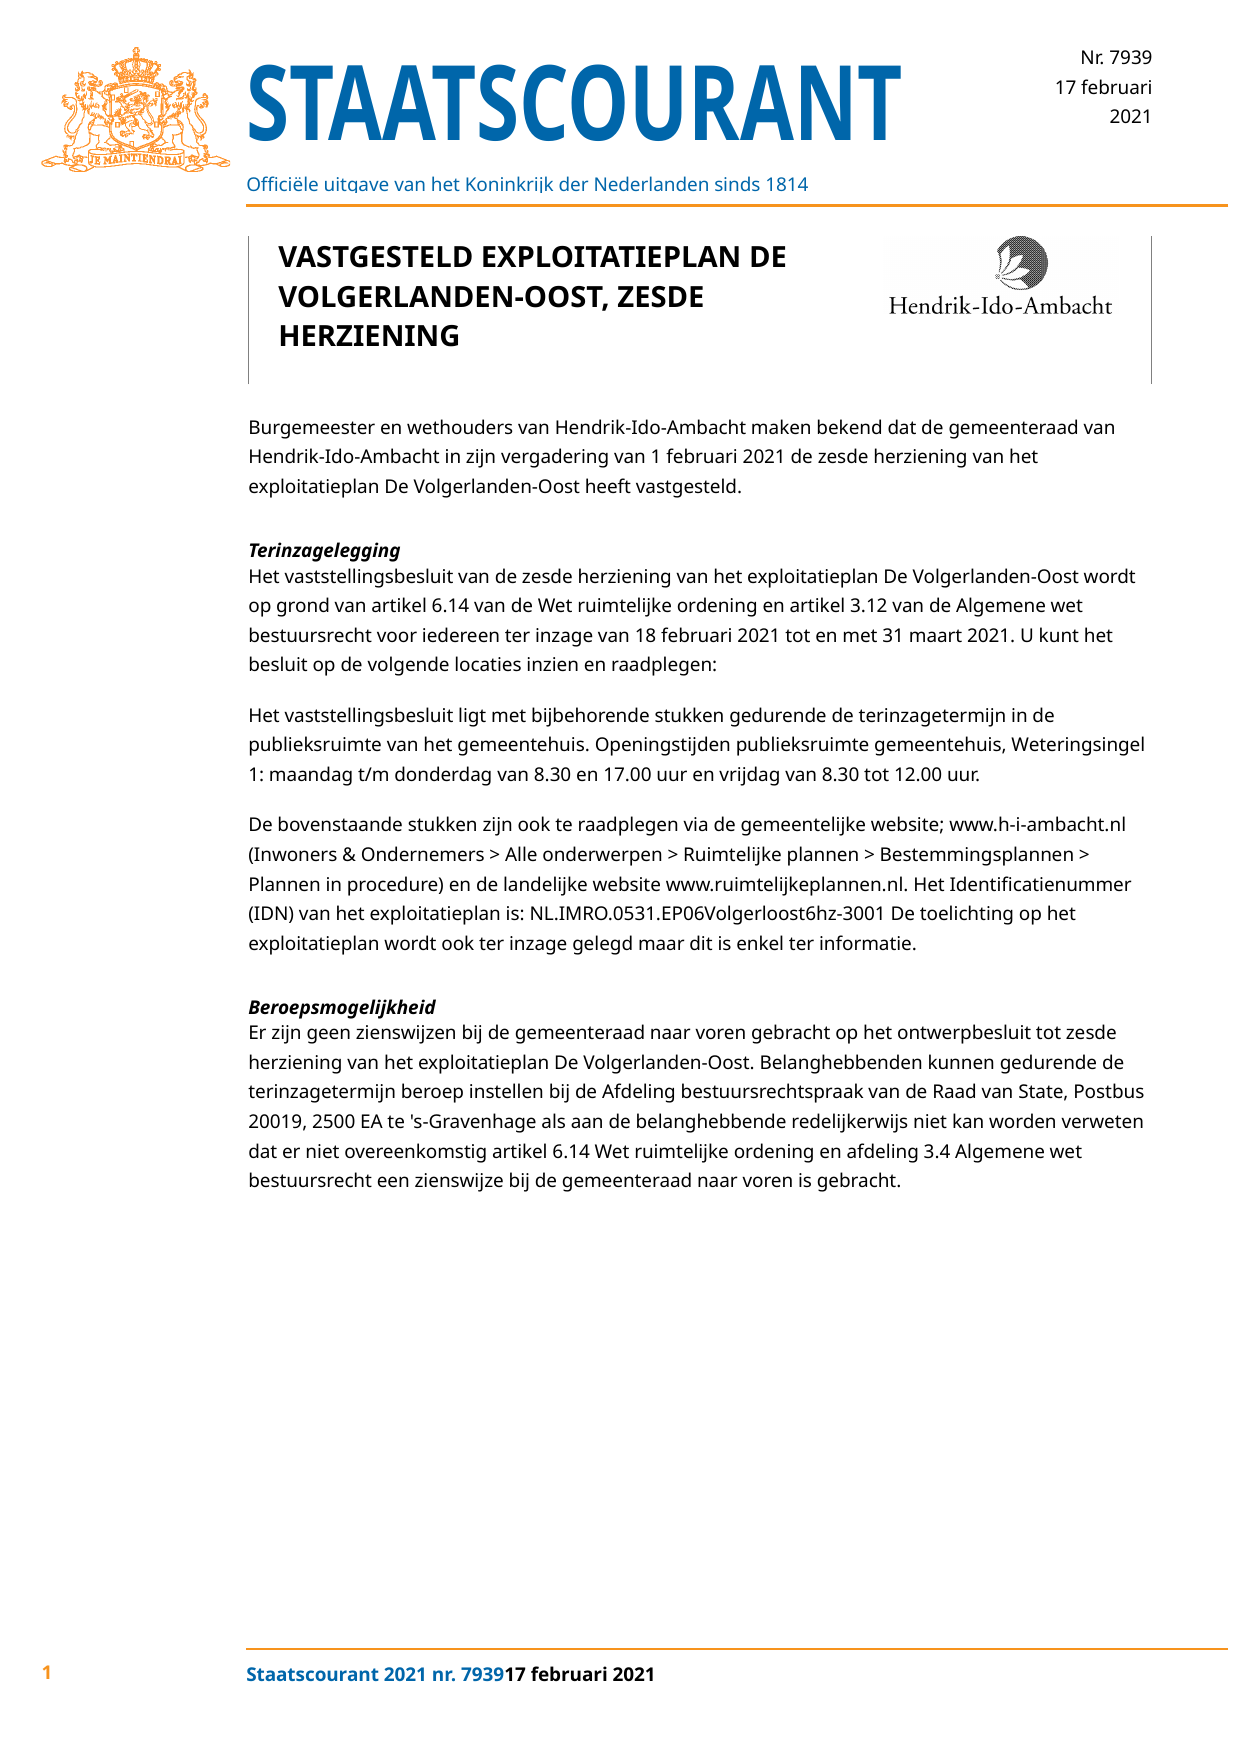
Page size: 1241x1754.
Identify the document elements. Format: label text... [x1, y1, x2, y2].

text Er zijn geen zienswijzen bij de gemeenteraad naar voren gebracht op het ontwerpbesluit tot zesde herziening van het exploitatieplan De Volgerlanden-Oost. Belanghebbenden kunnen gedurende de terinzagetermijn beroep instellen bij de Afdeling bestuursrechtspraak van de Raad van State, Postbus 20019, 2500 EA te 's-Gravenhage als aan de belanghebbende redelijkerwijs niet kan worden verweten dat er niet overeenkomstig artikel 6.14 Wet ruimtelijke ordening en afdeling 3.4 Algemene wet bestuursrecht een zienswijze bij de gemeenteraad naar voren is gebracht. [248, 1019, 1152, 1193]
text Terinzagelegging [248, 537, 1152, 563]
picture [41, 47, 231, 172]
picture [882, 236, 1119, 314]
text Burgemeester en wethouders van Hendrik-Ido-Ambacht maken bekend dat de gemeenteraad van Hendrik-Ido-Ambacht in zijn vergadering van 1 februari 2021 de zesde herziening van het exploitatieplan De Volgerlanden-Oost heeft vastgesteld. [248, 414, 1152, 499]
table_header VASTGESTELD EXPLOITATIEPLAN DE VOLGERLANDEN-OOST, ZESDE HERZIENING [249, 236, 850, 384]
text Het vaststellingsbesluit van de zesde herziening van het exploitatieplan De Volgerlanden-Oost wordt op grond van artikel 6.14 van de Wet ruimtelijke ordening en artikel 3.12 van de Algemene wet bestuursrecht voor iedereen ter inzage van 18 februari 2021 tot en met 31 maart 2021. U kunt het besluit op de volgende locaties inzien en raadplegen: [248, 563, 1152, 677]
text De bovenstaande stukken zijn ook te raadplegen via de gemeentelijke website; www.h-i-ambacht.nl (Inwoners & Ondernemers > Alle onderwerpen > Ruimtelijke plannen > Bestemmingsplannen > Plannen in procedure) en de landelijke website www.ruimtelijkeplannen.nl. Het Identificatienummer (IDN) van het exploitatieplan is: NL.IMRO.0531.EP06Volgerloost6hz-3001 De toelichting op het exploitatieplan wordt ook ter inzage gelegd maar dit is enkel ter informatie. [248, 812, 1152, 956]
text Beroepsmogelijkheid [248, 994, 1152, 1019]
text Het vaststellingsbesluit ligt met bijbehorende stukken gedurende de terinzagetermijn in de publieksruimte van het gemeentehuis. Openingstijden publieksruimte gemeentehuis, Weteringsingel 1: maandag t/m donderdag van 8.30 en 17.00 uur en vrijdag van 8.30 tot 12.00 uur. [248, 702, 1152, 787]
table_header [850, 236, 1151, 384]
